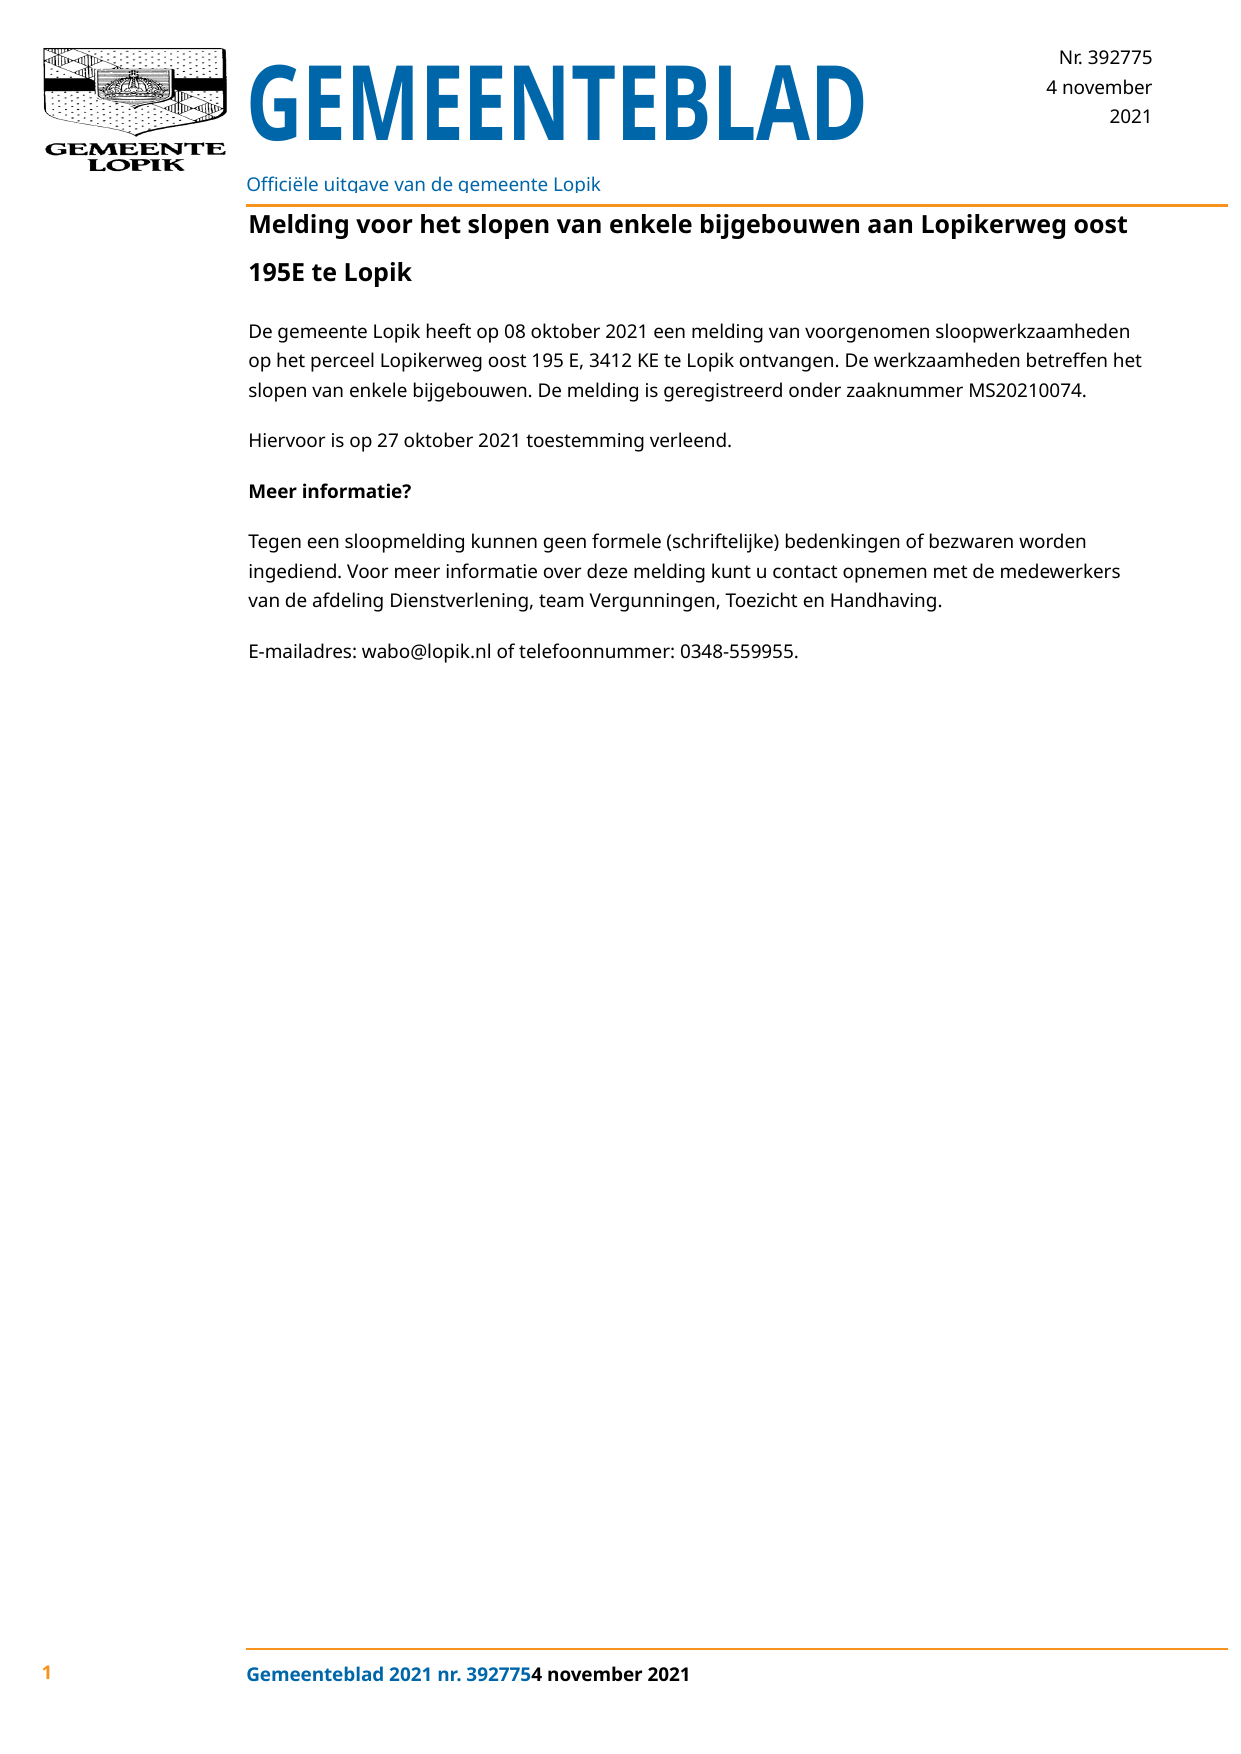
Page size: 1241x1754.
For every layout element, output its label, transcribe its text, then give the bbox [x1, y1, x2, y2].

text E-mailadres: wabo@lopik.nl of telefoonnummer: 0348-559955. [248, 638, 1152, 664]
text Tegen een sloopmelding kunnen geen formele (schriftelijke) bedenkingen of bezwaren worden ingediend. Voor meer informatie over deze melding kunt u contact opnemen met de medewerkers van de afdeling Dienstverlening, team Vergunningen, Toezicht en Handhaving. [248, 528, 1152, 613]
text De gemeente Lopik heeft op 08 oktober 2021 een melding van voorgenomen sloopwerkzaamheden op het perceel Lopikerweg oost 195 E, 3412 KE te Lopik ontvangen. De werkzaamheden betreffen het slopen van enkele bijgebouwen. De melding is geregistreerd onder zaaknummer MS20210074. [248, 318, 1152, 403]
text Meer informatie? [248, 478, 1152, 504]
text Melding voor het slopen van enkele bijgebouwen aan Lopikerweg oost 195E te Lopik [248, 207, 1152, 288]
picture [41, 47, 231, 172]
text Hiervoor is op 27 oktober 2021 toestemming verleend. [248, 427, 1152, 453]
